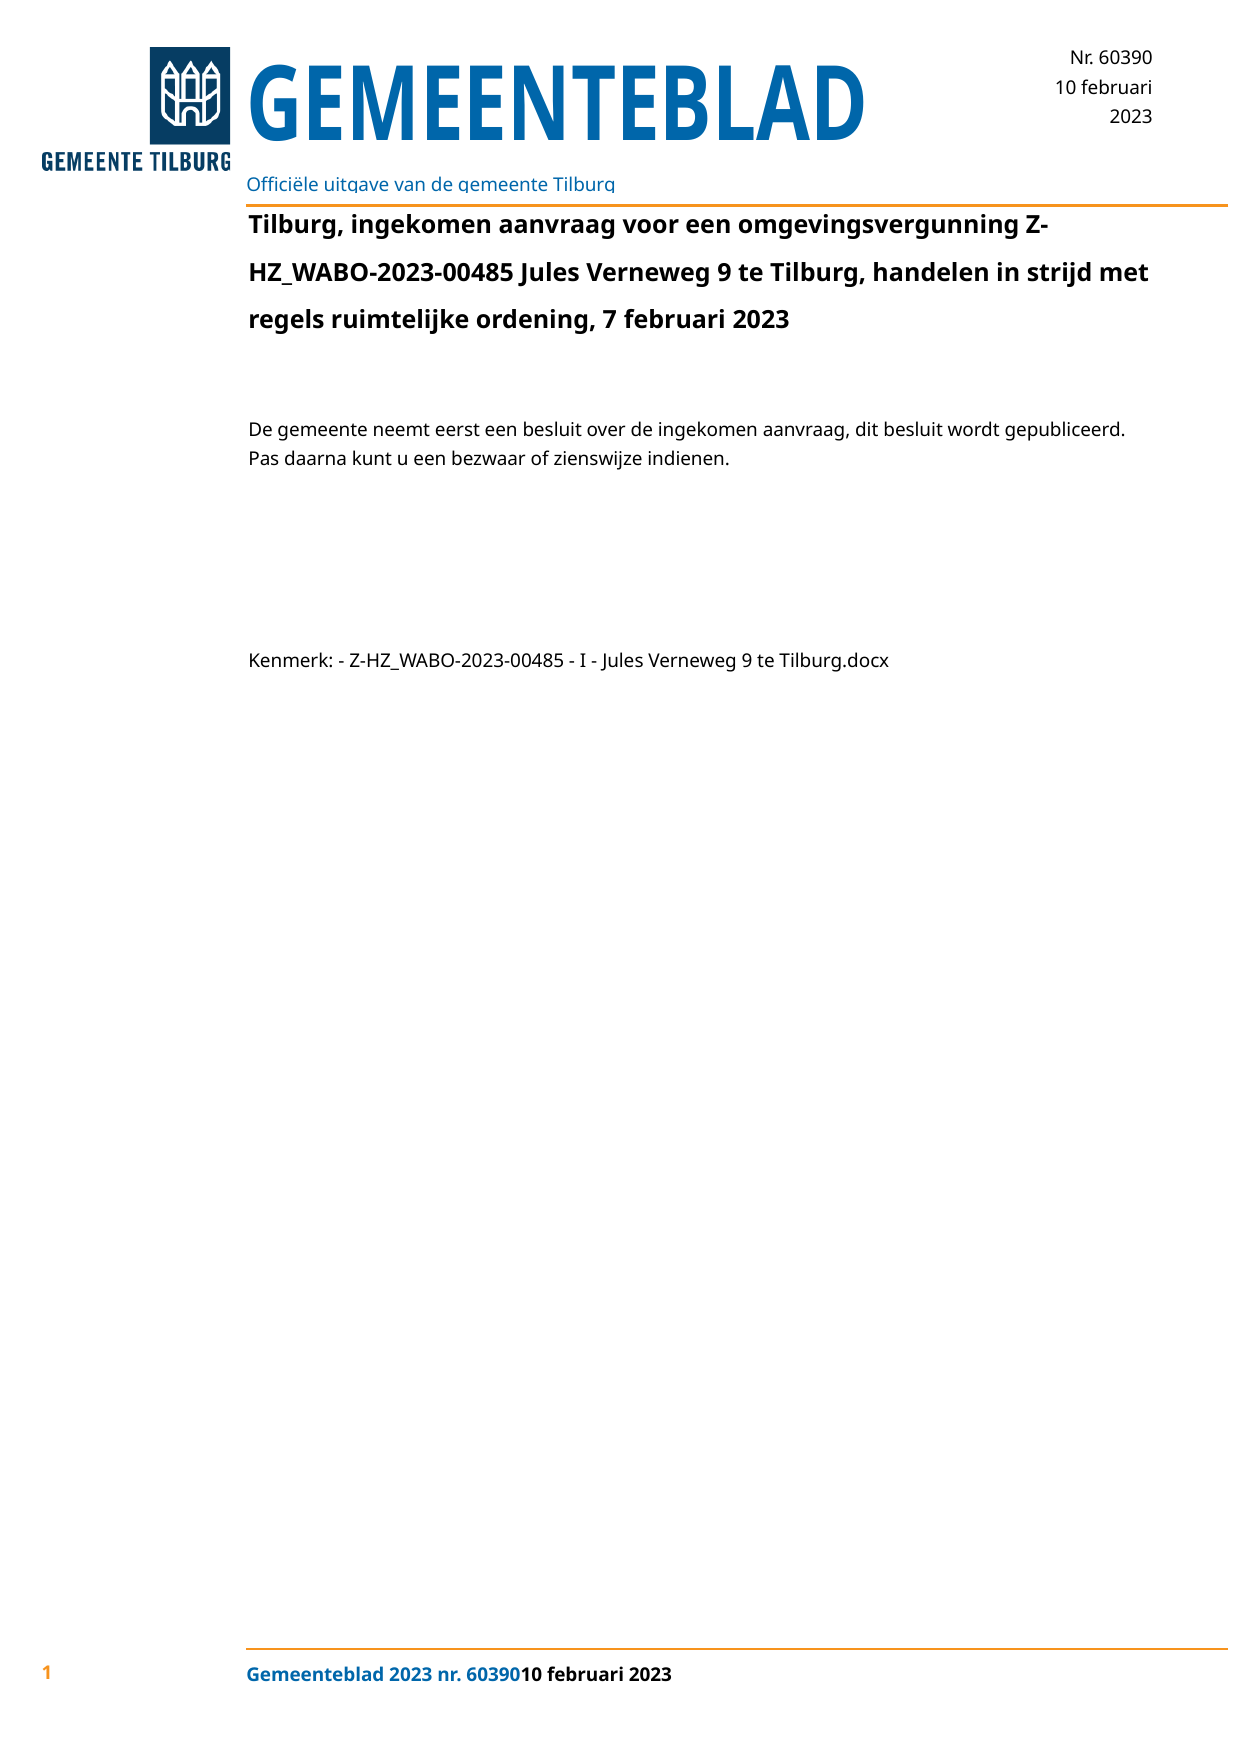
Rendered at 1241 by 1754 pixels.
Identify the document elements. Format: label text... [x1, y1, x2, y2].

text Kenmerk: - Z-HZ_WABO-2023-00485 - I - Jules Verneweg 9 te Tilburg.docx [248, 647, 1152, 673]
text De gemeente neemt eerst een besluit over de ingekomen aanvraag, dit besluit wordt gepubliceerd. Pas daarna kunt u een bezwaar of zienswijze indienen. [248, 416, 1152, 471]
text Tilburg, ingekomen aanvraag voor een omgevingsvergunning Z-HZ_WABO-2023-00485 Jules Verneweg 9 te Tilburg, handelen in strijd met regels ruimtelijke ordening, 7 februari 2023 [248, 207, 1152, 336]
picture [41, 47, 231, 172]
